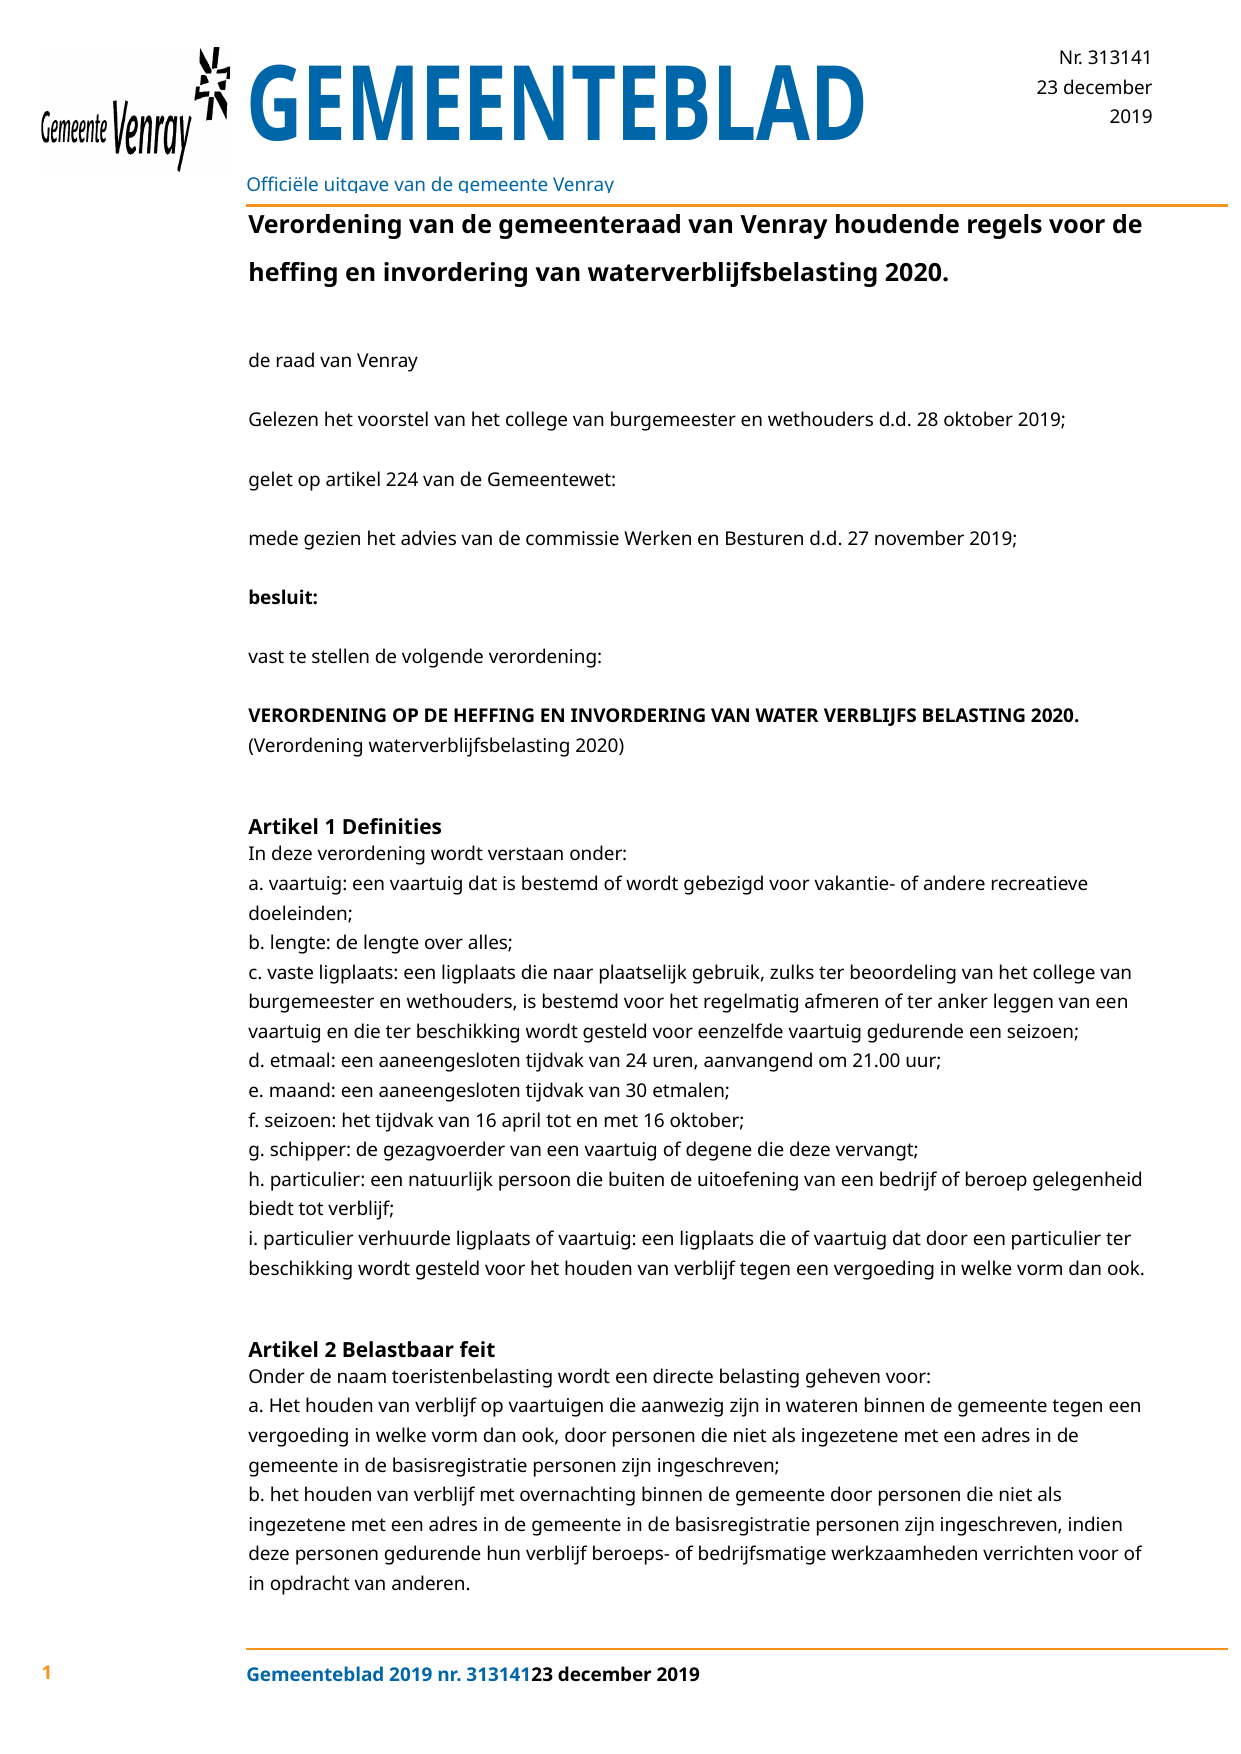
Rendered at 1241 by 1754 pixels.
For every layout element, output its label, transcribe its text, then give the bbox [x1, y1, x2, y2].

text b. lengte: de lengte over alles; [248, 929, 1152, 955]
text c. vaste ligplaats: een ligplaats die naar plaatselijk gebruik, zulks ter beoordeling van het college van burgemeester en wethouders, is bestemd voor het regelmatig afmeren of ter anker leggen van een vaartuig en die ter beschikking wordt gesteld voor eenzelfde vaartuig gedurende een seizoen; [248, 959, 1152, 1044]
text f. seizoen: het tijdvak van 16 april tot en met 16 oktober; [248, 1107, 1152, 1132]
text e. maand: een aaneengesloten tijdvak van 30 etmalen; [248, 1077, 1152, 1103]
text Gelezen het voorstel van het college van burgemeester en wethouders d.d. 28 oktober 2019; [248, 407, 1152, 432]
text Artikel 2 Belastbaar feit [248, 1335, 1152, 1363]
text b. het houden van verblijf met overnachting binnen de gemeente door personen die niet als ingezetene met een adres in de gemeente in de basisregistratie personen zijn ingeschreven, indien deze personen gedurende hun verblijf beroeps- of bedrijfsmatige werkzaamheden verrichten voor of in opdracht van anderen. [248, 1481, 1152, 1596]
text h. particulier: een natuurlijk persoon die buiten de uitoefening van een bedrijf of beroep gelegenheid biedt tot verblijf; [248, 1166, 1152, 1221]
picture [41, 47, 231, 172]
text a. Het houden van verblijf op vaartuigen die aanwezig zijn in wateren binnen de gemeente tegen een vergoeding in welke vorm dan ook, door personen die niet als ingezetene met een adres in de gemeente in de basisregistratie personen zijn ingeschreven; [248, 1393, 1152, 1478]
text mede gezien het advies van de commissie Werken en Besturen d.d. 27 november 2019; [248, 525, 1152, 551]
text i. particulier verhuurde ligplaats of vaartuig: een ligplaats die of vaartuig dat door een particulier ter beschikking wordt gesteld voor het houden van verblijf tegen een vergoeding in welke vorm dan ook. [248, 1225, 1152, 1280]
text de raad van Venray [248, 347, 1152, 373]
text Verordening van de gemeenteraad van Venray houdende regels voor de heffing en invordering van waterverblijfsbelasting 2020. [248, 207, 1152, 288]
text vast te stellen de volgende verordening: [248, 643, 1152, 669]
text g. schipper: de gezagvoerder van een vaartuig of degene die deze vervangt; [248, 1136, 1152, 1162]
text In deze verordening wordt verstaan onder: [248, 841, 1152, 866]
text (Verordening waterverblijfsbelasting 2020) [248, 732, 1152, 758]
text Onder de naam toeristenbelasting wordt een directe belasting geheven voor: [248, 1363, 1152, 1389]
text gelet op artikel 224 van de Gemeentewet: [248, 466, 1152, 492]
text besluit: [248, 584, 1152, 610]
text Artikel 1 Definities [248, 812, 1152, 841]
text a. vaartuig: een vaartuig dat is bestemd of wordt gebezigd voor vakantie- of andere recreatieve doeleinden; [248, 870, 1152, 925]
text d. etmaal: een aaneengesloten tijdvak van 24 uren, aanvangend om 21.00 uur; [248, 1048, 1152, 1073]
text VERORDENING OP DE HEFFING EN INVORDERING VAN WATER VERBLIJFS BELASTING 2020. [248, 702, 1152, 728]
